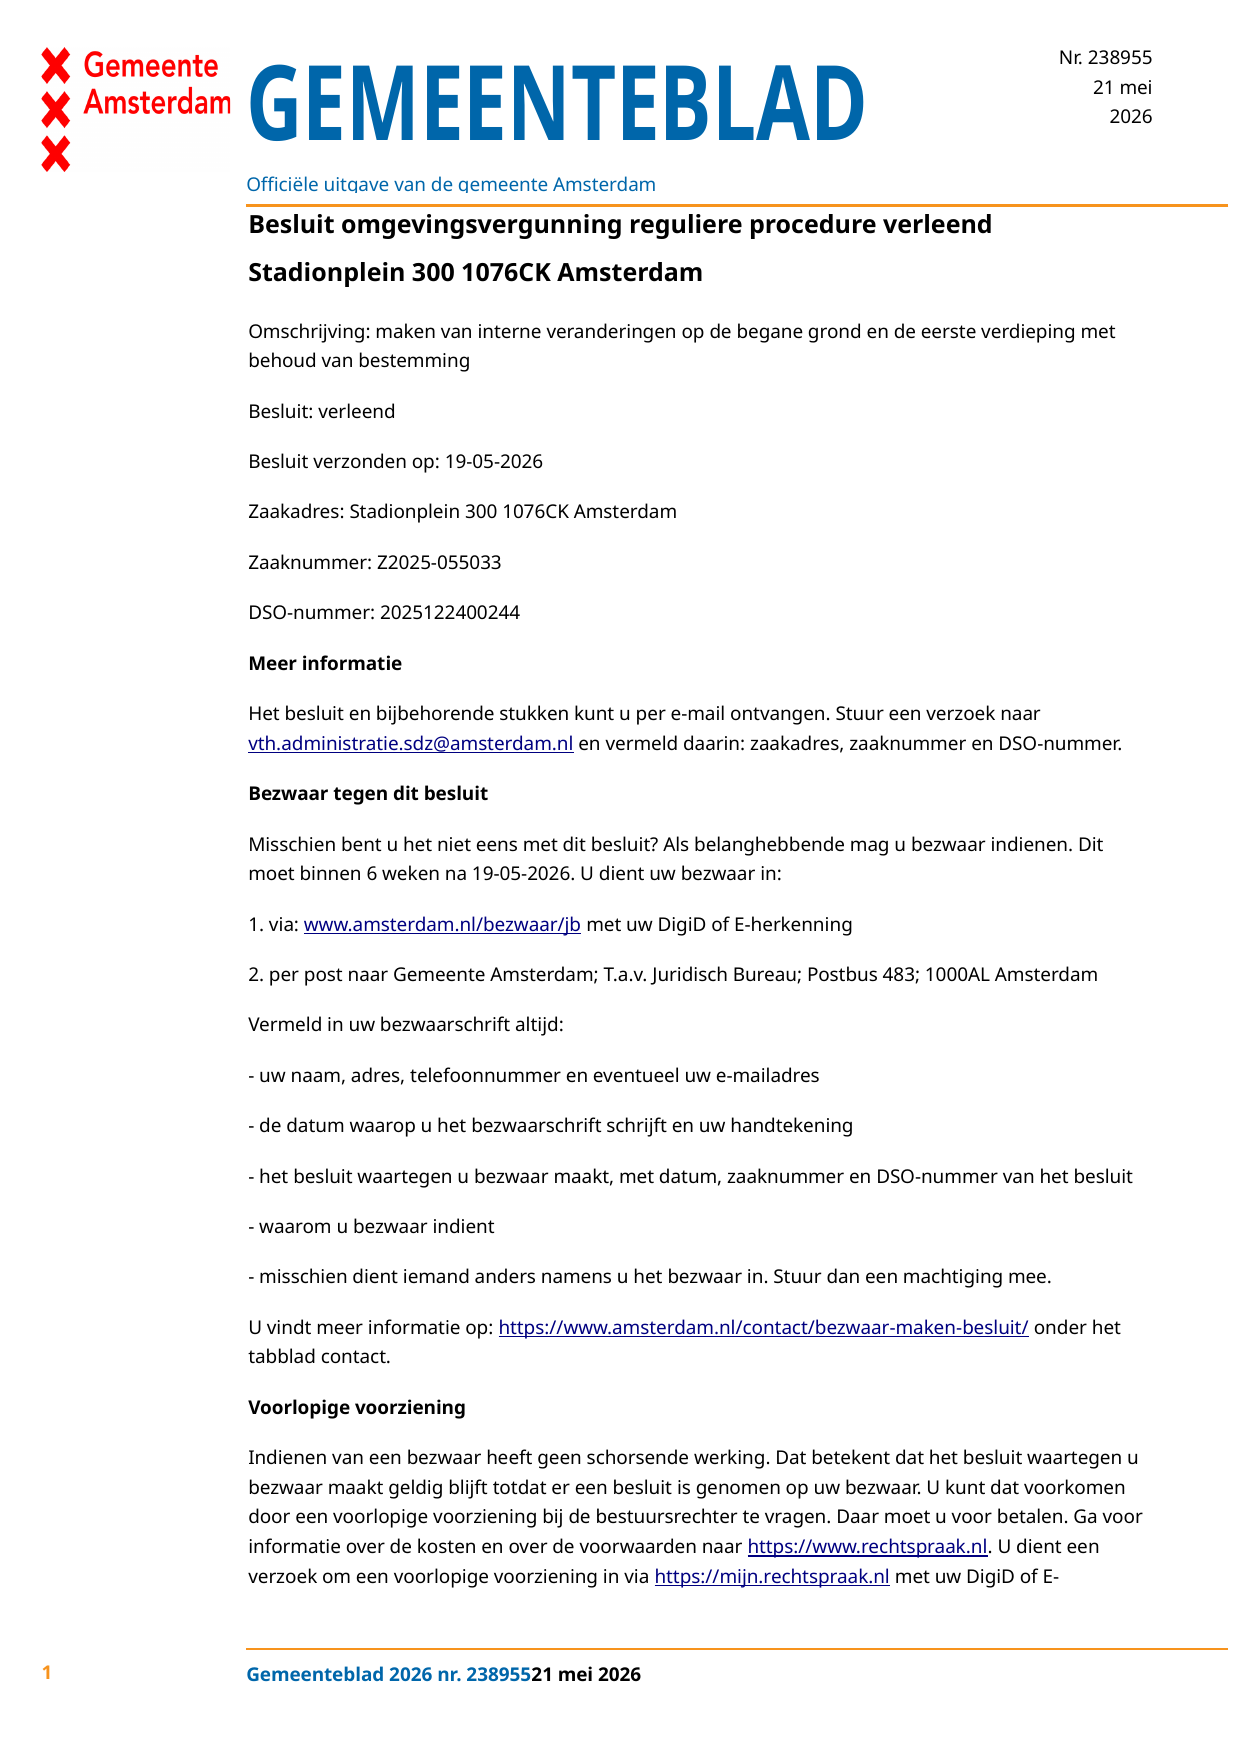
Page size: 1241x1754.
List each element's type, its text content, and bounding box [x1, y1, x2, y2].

text Meer informatie [248, 650, 1152, 676]
text - de datum waarop u het bezwaarschrift schrijft en uw handtekening [248, 1112, 1152, 1138]
text Voorlopige voorziening [248, 1394, 1152, 1420]
picture [41, 47, 231, 172]
text Zaaknummer: Z2025-055033 [248, 549, 1152, 575]
text Indienen van een bezwaar heeft geen schorsende werking. Dat betekent dat het besluit waartegen u bezwaar maakt geldig blijft totdat er een besluit is genomen op uw bezwaar. U kunt dat voorkomen door een voorlopige voorziening bij de bestuursrechter te vragen. Daar moet u voor betalen. Ga voor informatie over de kosten en over de voorwaarden naar https://www.rechtspraak.nl. U dient een verzoek om een voorlopige voorziening in via https://mijn.rechtspraak.nl met uw DigiD of E- [248, 1444, 1152, 1589]
text Besluit omgevingsvergunning reguliere procedure verleend Stadionplein 300 1076CK Amsterdam [248, 207, 1152, 288]
text Het besluit en bijbehorende stukken kunt u per e-mail ontvangen. Stuur een verzoek naar vth.administratie.sdz@amsterdam.nl en vermeld daarin: zaakadres, zaaknummer en DSO-nummer. [248, 700, 1152, 756]
text - uw naam, adres, telefoonnummer en eventueel uw e-mailadres [248, 1062, 1152, 1088]
text Omschrijving: maken van interne veranderingen op de begane grond en de eerste verdieping met behoud van bestemming [248, 318, 1152, 373]
text - misschien dient iemand anders namens u het bezwaar in. Stuur dan een machtiging mee. [248, 1264, 1152, 1289]
text - het besluit waartegen u bezwaar maakt, met datum, zaaknummer en DSO-nummer van het besluit [248, 1163, 1152, 1189]
text Bezwaar tegen dit besluit [248, 780, 1152, 806]
text Besluit verzonden op: 19-05-2026 [248, 448, 1152, 474]
text Zaakadres: Stadionplein 300 1076CK Amsterdam [248, 499, 1152, 524]
text Besluit: verleend [248, 398, 1152, 424]
text 1. via: www.amsterdam.nl/bezwaar/jb met uw DigiD of E-herkenning [248, 911, 1152, 937]
text Misschien bent u het niet eens met dit besluit? Als belanghebbende mag u bezwaar indienen. Dit moet binnen 6 weken na 19-05-2026. U dient uw bezwaar in: [248, 831, 1152, 886]
text Vermeld in uw bezwaarschrift altijd: [248, 1012, 1152, 1037]
text 2. per post naar Gemeente Amsterdam; T.a.v. Juridisch Bureau; Postbus 483; 1000AL Amsterdam [248, 961, 1152, 987]
text DSO-nummer: 2025122400244 [248, 599, 1152, 625]
text - waarom u bezwaar indient [248, 1213, 1152, 1239]
text U vindt meer informatie op: https://www.amsterdam.nl/contact/bezwaar-maken-besluit/ onder het tabblad contact. [248, 1314, 1152, 1369]
